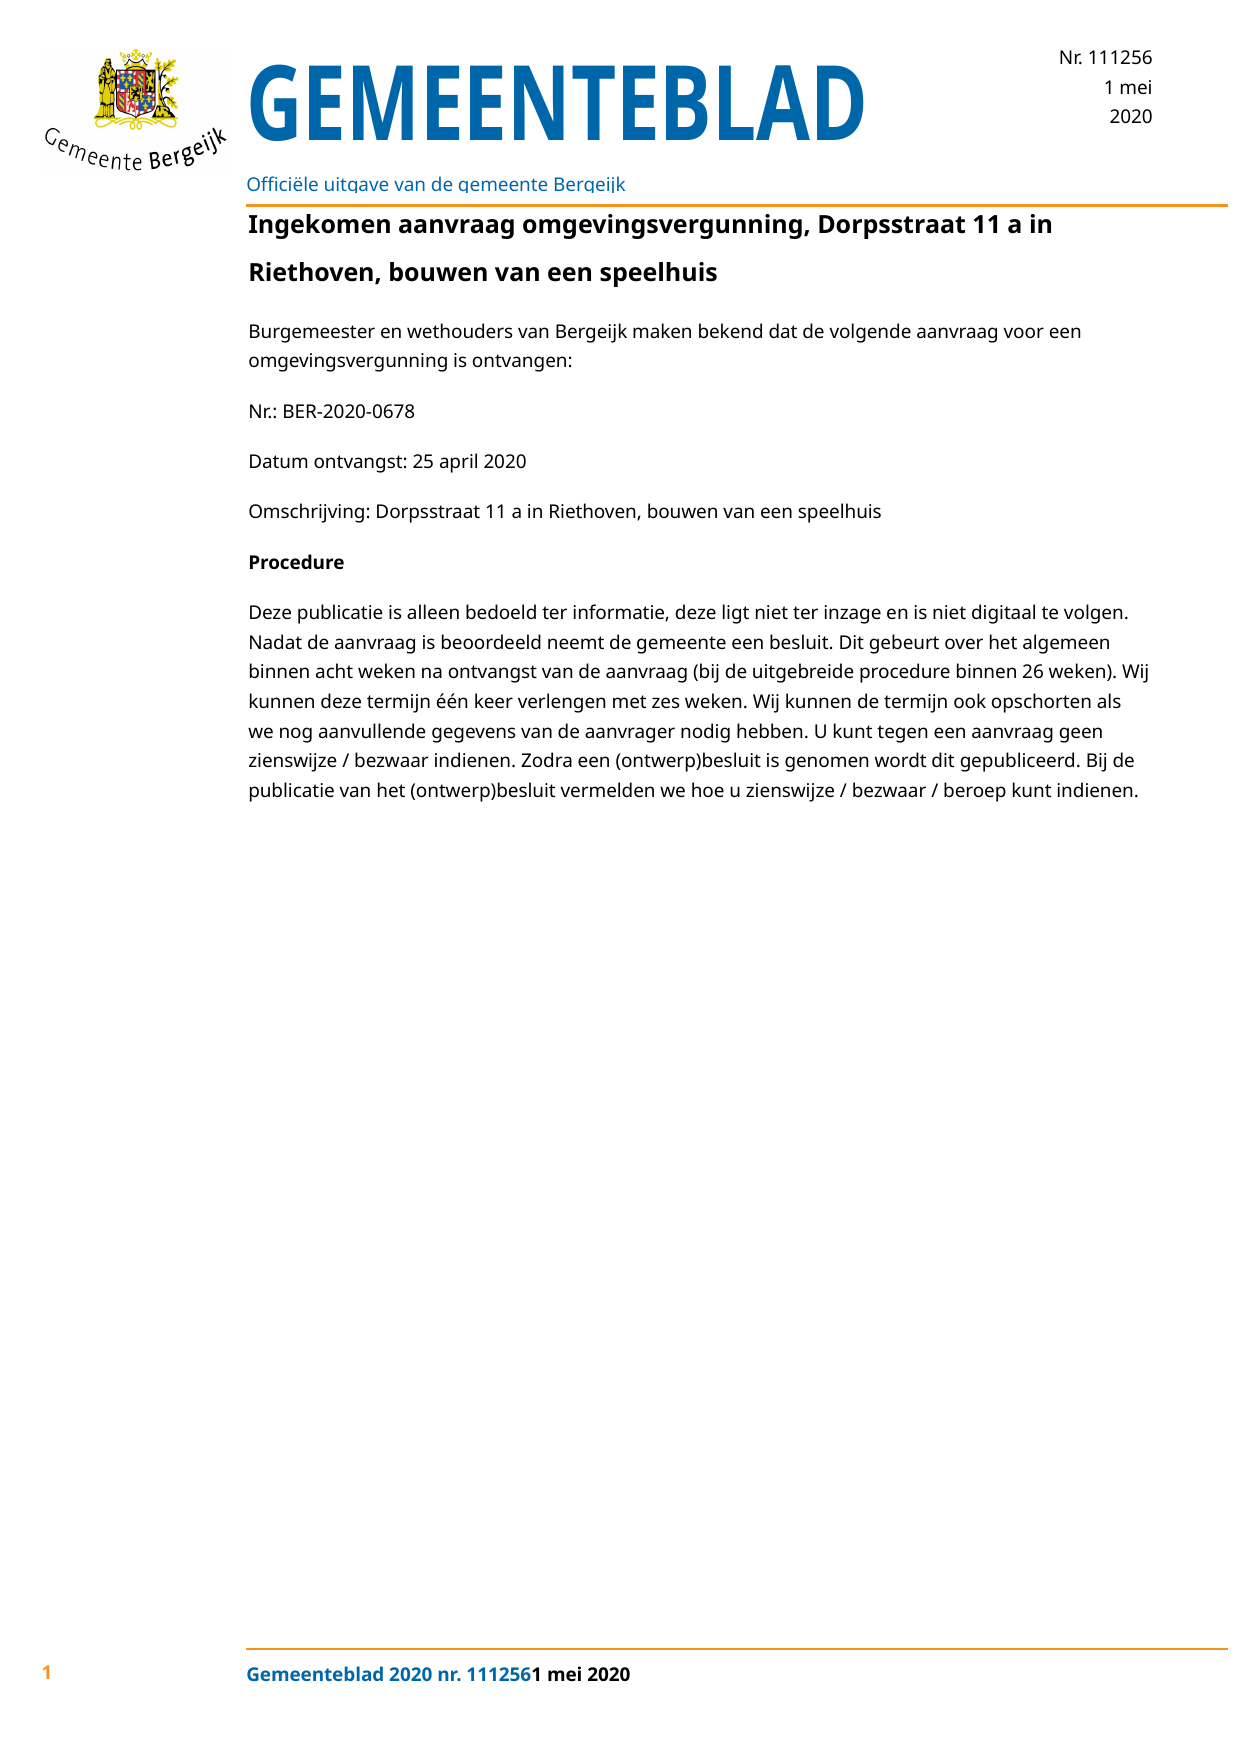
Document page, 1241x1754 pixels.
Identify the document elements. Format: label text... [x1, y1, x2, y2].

text Nr.: BER-2020-0678 [248, 398, 1152, 424]
text Datum ontvangst: 25 april 2020 [248, 448, 1152, 474]
text Deze publicatie is alleen bedoeld ter informatie, deze ligt niet ter inzage en is niet digitaal te volgen. Nadat de aanvraag is beoordeeld neemt de gemeente een besluit. Dit gebeurt over het algemeen binnen acht weken na ontvangst van de aanvraag (bij de uitgebreide procedure binnen 26 weken). Wij kunnen deze termijn één keer verlengen met zes weken. Wij kunnen de termijn ook opschorten als we nog aanvullende gegevens van de aanvrager nodig hebben. U kunt tegen een aanvraag geen zienswijze / bezwaar indienen. Zodra een (ontwerp)besluit is genomen wordt dit gepubliceerd. Bij de publicatie van het (ontwerp)besluit vermelden we hoe u zienswijze / bezwaar / beroep kunt indienen. [248, 599, 1152, 803]
text Procedure [248, 549, 1152, 575]
text Burgemeester en wethouders van Bergeijk maken bekend dat de volgende aanvraag voor een omgevingsvergunning is ontvangen: [248, 318, 1152, 373]
picture [41, 47, 231, 172]
text Omschrijving: Dorpsstraat 11 a in Riethoven, bouwen van een speelhuis [248, 499, 1152, 524]
text Ingekomen aanvraag omgevingsvergunning, Dorpsstraat 11 a in Riethoven, bouwen van een speelhuis [248, 207, 1152, 288]
